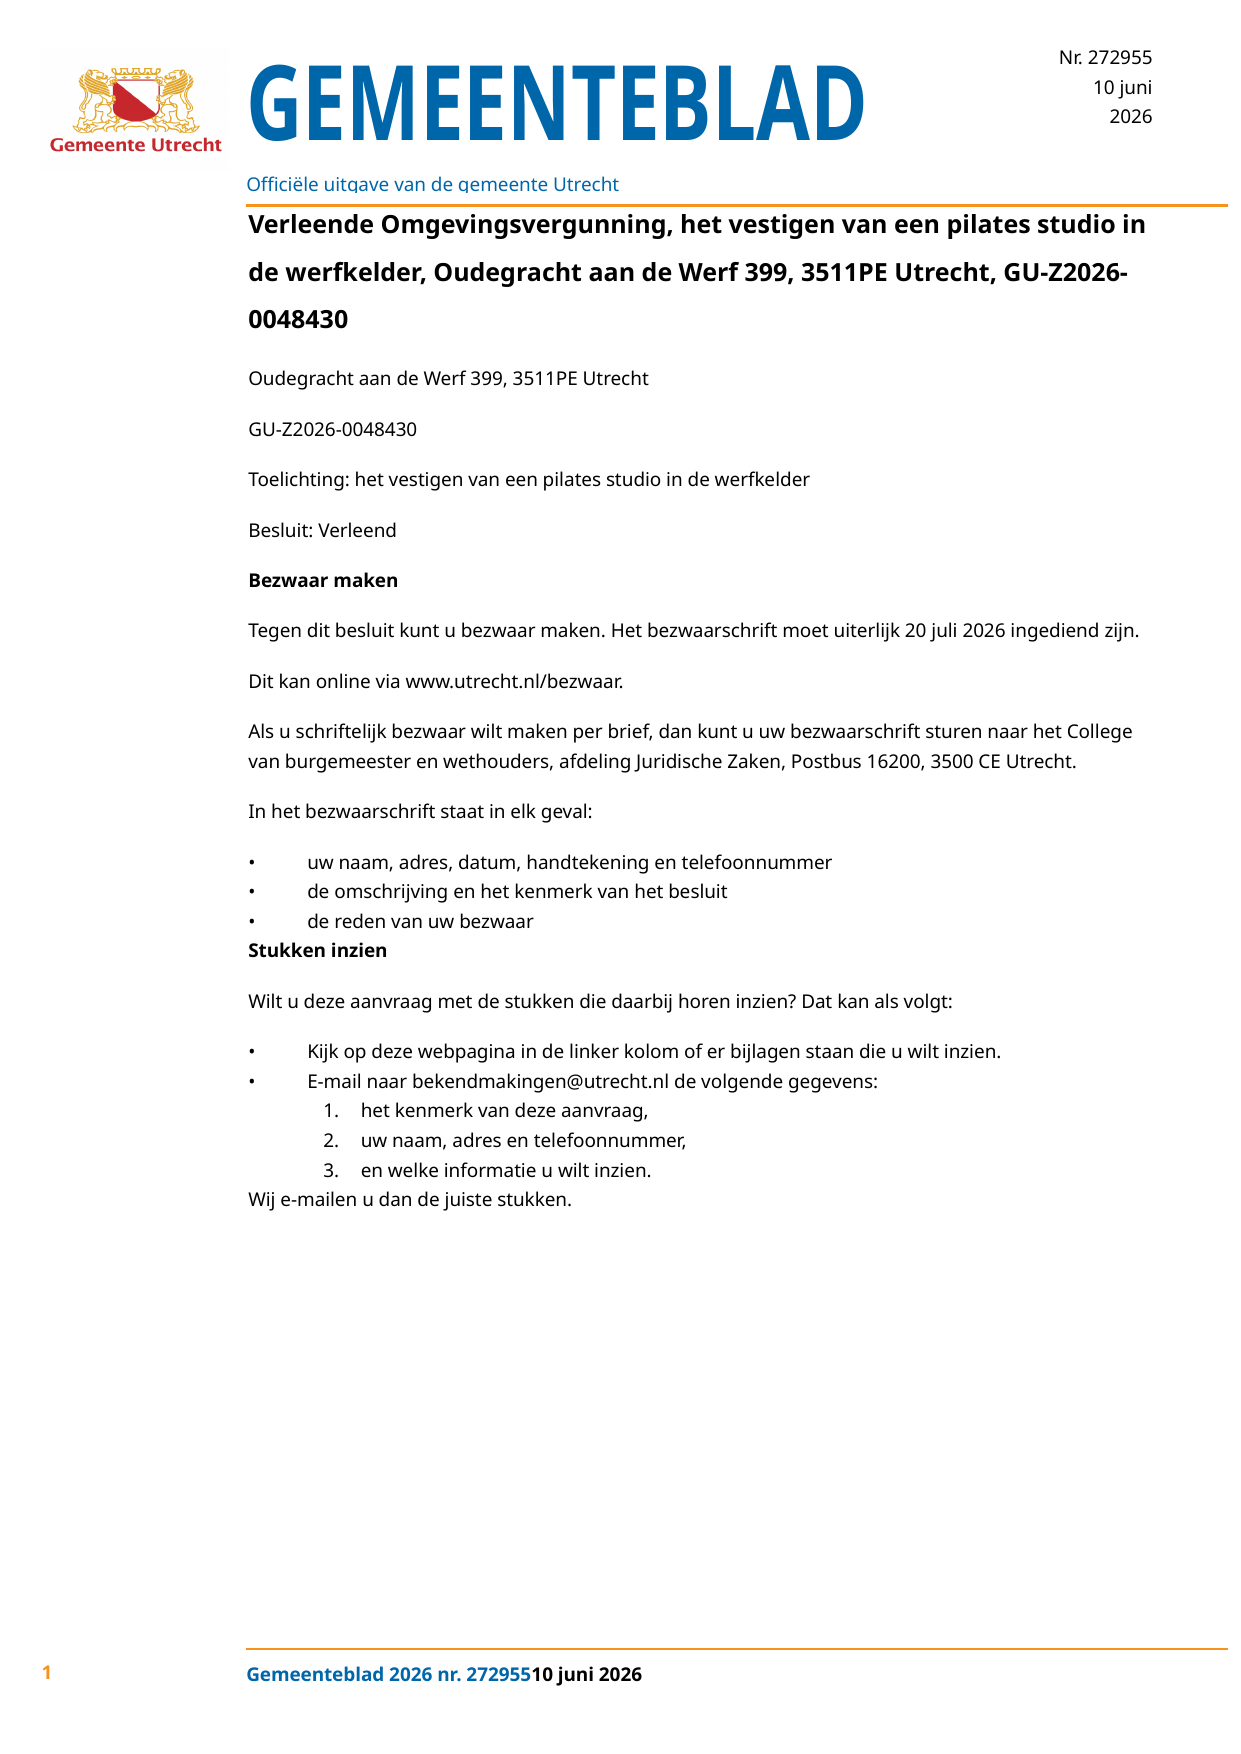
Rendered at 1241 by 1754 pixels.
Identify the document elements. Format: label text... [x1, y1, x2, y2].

text Bezwaar maken [248, 567, 1152, 593]
list uw naam, adres en telefoonnummer, [323, 1127, 1152, 1153]
text Besluit: Verleend [248, 517, 1152, 542]
text GU-Z2026-0048430 [248, 416, 1152, 442]
text Als u schriftelijk bezwaar wilt maken per brief, dan kunt u uw bezwaarschrift sturen naar het College van burgemeester en wethouders, afdeling Juridische Zaken, Postbus 16200, 3500 CE Utrecht. [248, 718, 1152, 774]
text Wilt u deze aanvraag met de stukken die daarbij horen inzien? Dat kan als volgt: [248, 988, 1152, 1014]
text Wij e-mailen u dan de juiste stukken. [248, 1186, 1152, 1212]
list de reden van uw bezwaar [248, 908, 1152, 934]
text Verleende Omgevingsvergunning, het vestigen van een pilates studio in de werfkelder, Oudegracht aan de Werf 399, 3511PE Utrecht, GU-Z2026-0048430 [248, 207, 1152, 336]
list de omschrijving en het kenmerk van het besluit [248, 878, 1152, 904]
list E-mail naar bekendmakingen@utrecht.nl de volgende gegevens: [248, 1068, 1152, 1094]
list Kijk op deze webpagina in de linker kolom of er bijlagen staan die u wilt inzien. [248, 1038, 1152, 1064]
text In het bezwaarschrift staat in elk geval: [248, 798, 1152, 824]
list en welke informatie u wilt inzien. [323, 1157, 1152, 1182]
picture [41, 47, 231, 172]
text Stukken inzien [248, 938, 1152, 963]
text Dit kan online via www.utrecht.nl/bezwaar. [248, 668, 1152, 694]
list het kenmerk van deze aanvraag, [323, 1098, 1152, 1123]
text Tegen dit besluit kunt u bezwaar maken. Het bezwaarschrift moet uiterlijk 20 juli 2026 ingediend zijn. [248, 618, 1152, 643]
text Oudegracht aan de Werf 399, 3511PE Utrecht [248, 366, 1152, 391]
text Toelichting: het vestigen van een pilates studio in de werfkelder [248, 466, 1152, 492]
list uw naam, adres, datum, handtekening en telefoonnummer [248, 849, 1152, 874]
